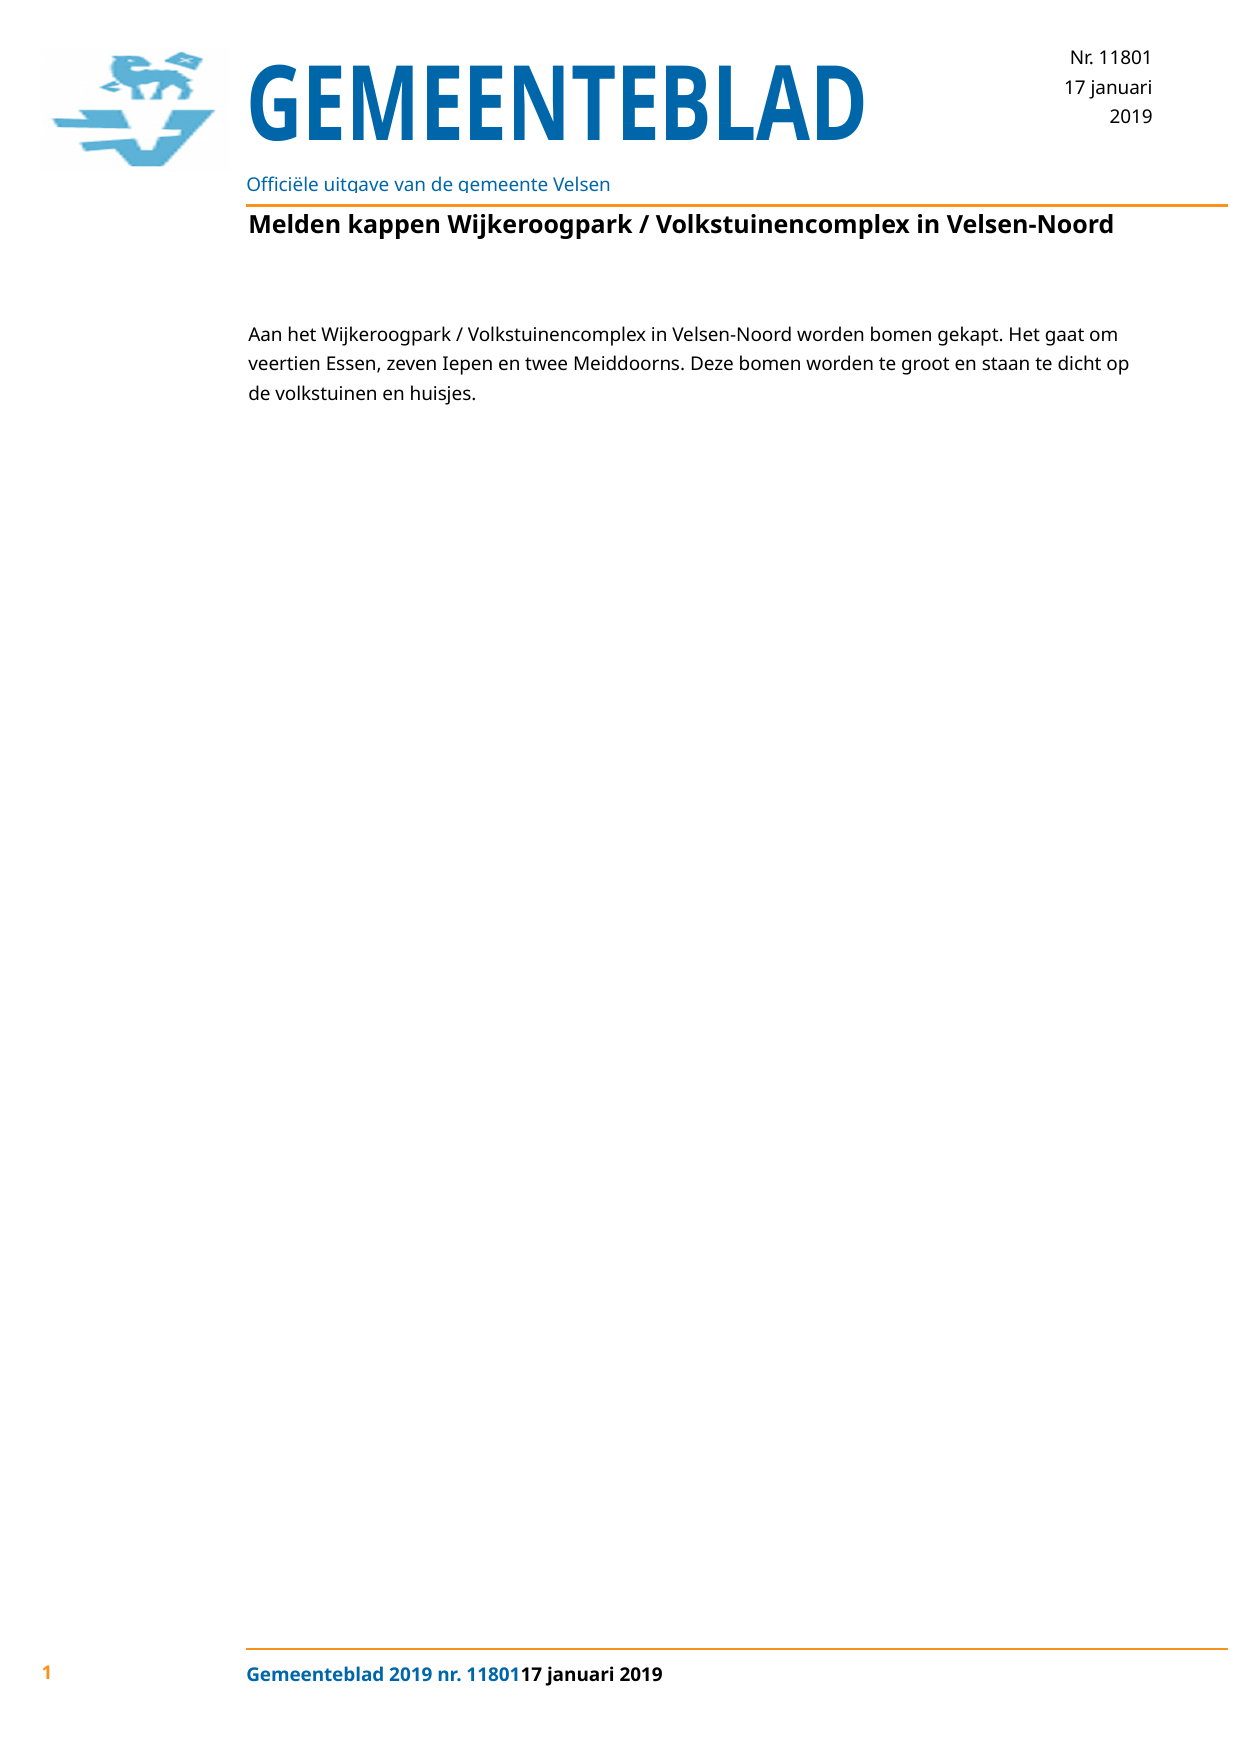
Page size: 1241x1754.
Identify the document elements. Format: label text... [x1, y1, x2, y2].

text Aan het Wijkeroogpark / Volkstuinencomplex in Velsen-Noord worden bomen gekapt. Het gaat om veertien Essen, zeven Iepen en twee Meiddoorns. Deze bomen worden te groot en staan te dicht op de volkstuinen en huisjes. [248, 321, 1152, 406]
text Melden kappen Wijkeroogpark / Volkstuinencomplex in Velsen-Noord [248, 207, 1152, 241]
picture [41, 47, 231, 172]
